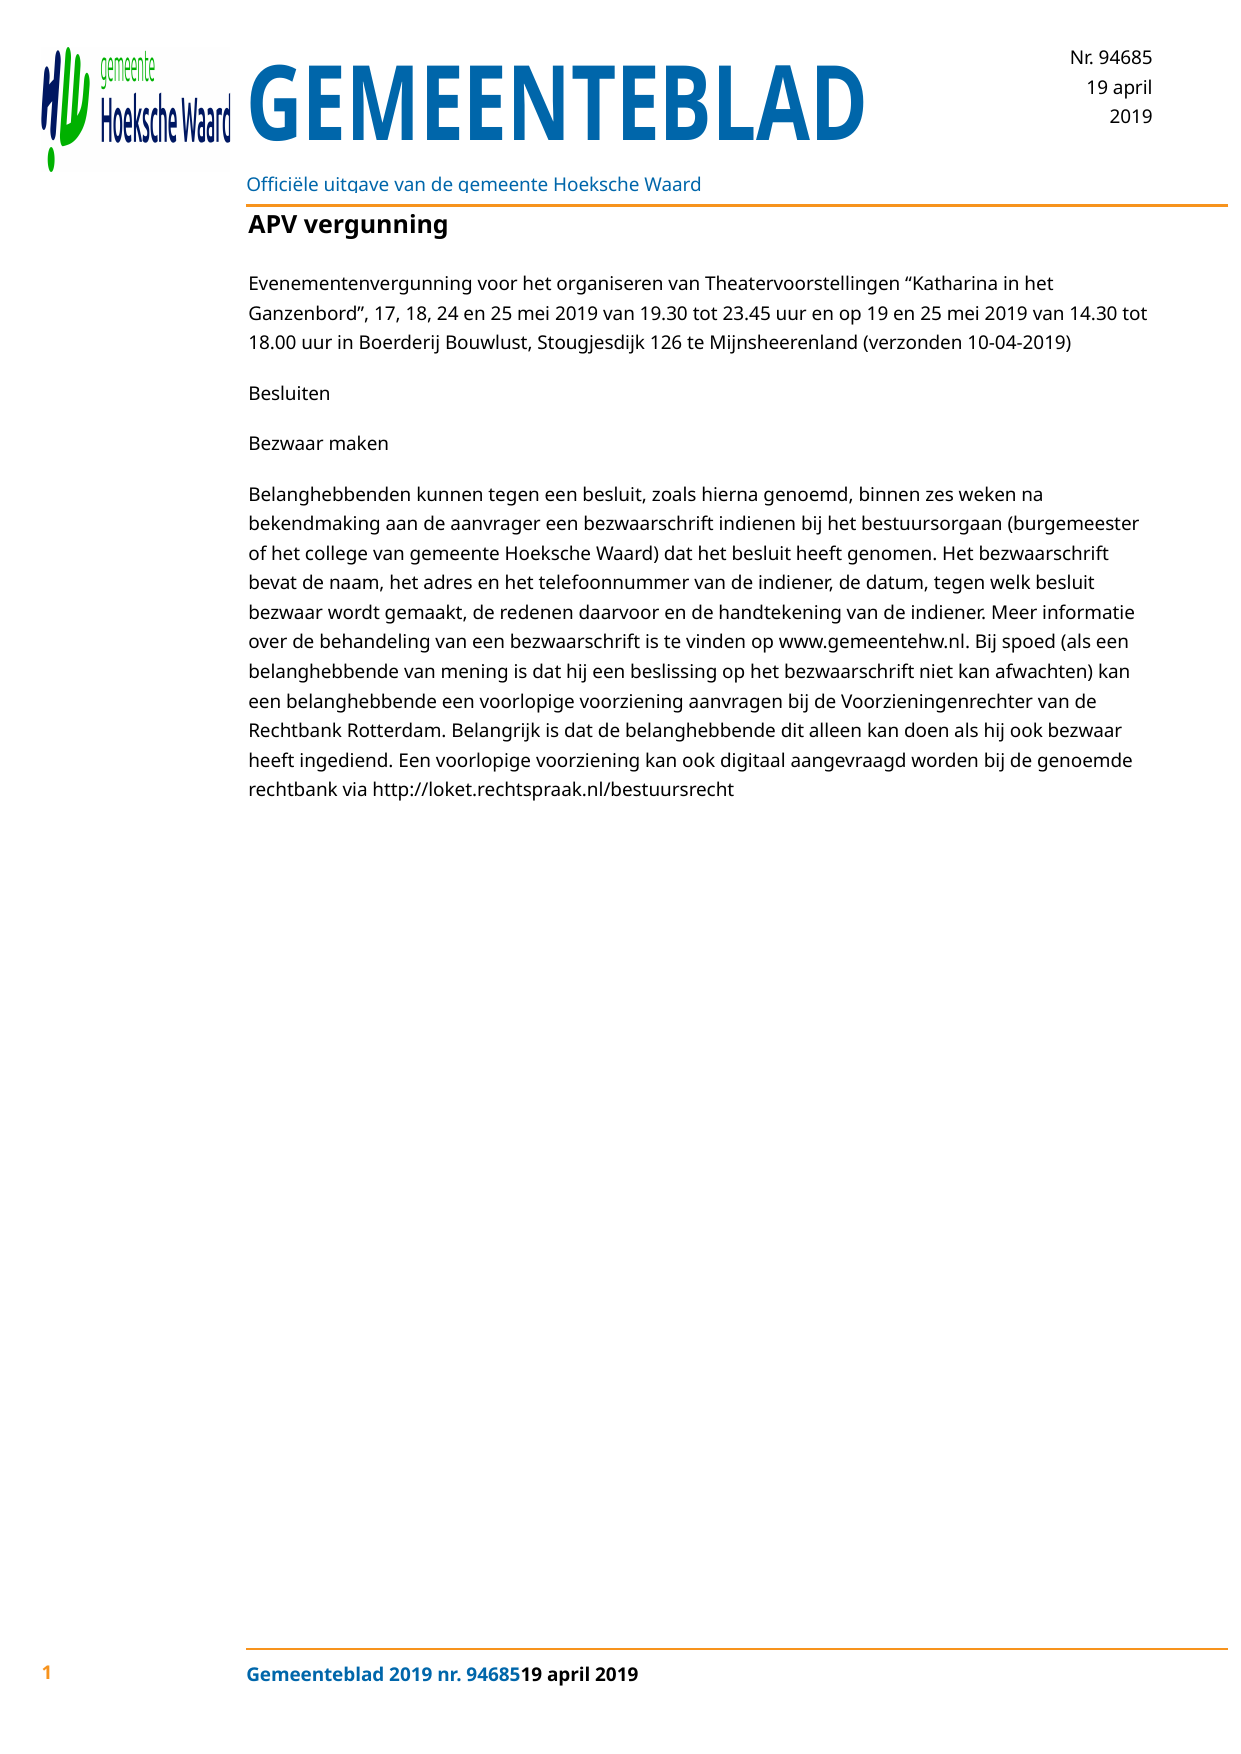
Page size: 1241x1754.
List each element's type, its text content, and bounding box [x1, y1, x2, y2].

text Belanghebbenden kunnen tegen een besluit, zoals hierna genoemd, binnen zes weken na bekendmaking aan de aanvrager een bezwaarschrift indienen bij het bestuursorgaan (burgemeester of het college van gemeente Hoeksche Waard) dat het besluit heeft genomen. Het bezwaarschrift bevat de naam, het adres en het telefoonnummer van de indiener, de datum, tegen welk besluit bezwaar wordt gemaakt, de redenen daarvoor en de handtekening van de indiener. Meer informatie over de behandeling van een bezwaarschrift is te vinden op www.gemeentehw.nl. Bij spoed (als een belanghebbende van mening is dat hij een beslissing op het bezwaarschrift niet kan afwachten) kan een belanghebbende een voorlopige voorziening aanvragen bij de Voorzieningenrechter van de Rechtbank Rotterdam. Belangrijk is dat de belanghebbende dit alleen kan doen als hij ook bezwaar heeft ingediend. Een voorlopige voorziening kan ook digitaal aangevraagd worden bij de genoemde rechtbank via http://loket.rechtspraak.nl/bestuursrecht [248, 481, 1152, 802]
text APV vergunning [248, 207, 1152, 241]
text Besluiten [248, 380, 1152, 406]
text Evenementenvergunning voor het organiseren van Theatervoorstellingen “Katharina in het Ganzenbord”, 17, 18, 24 en 25 mei 2019 van 19.30 tot 23.45 uur en op 19 en 25 mei 2019 van 14.30 tot 18.00 uur in Boerderij Bouwlust, Stougjesdijk 126 te Mijnsheerenland (verzonden 10-04-2019) [248, 270, 1152, 355]
picture [41, 47, 231, 172]
text Bezwaar maken [248, 430, 1152, 456]
